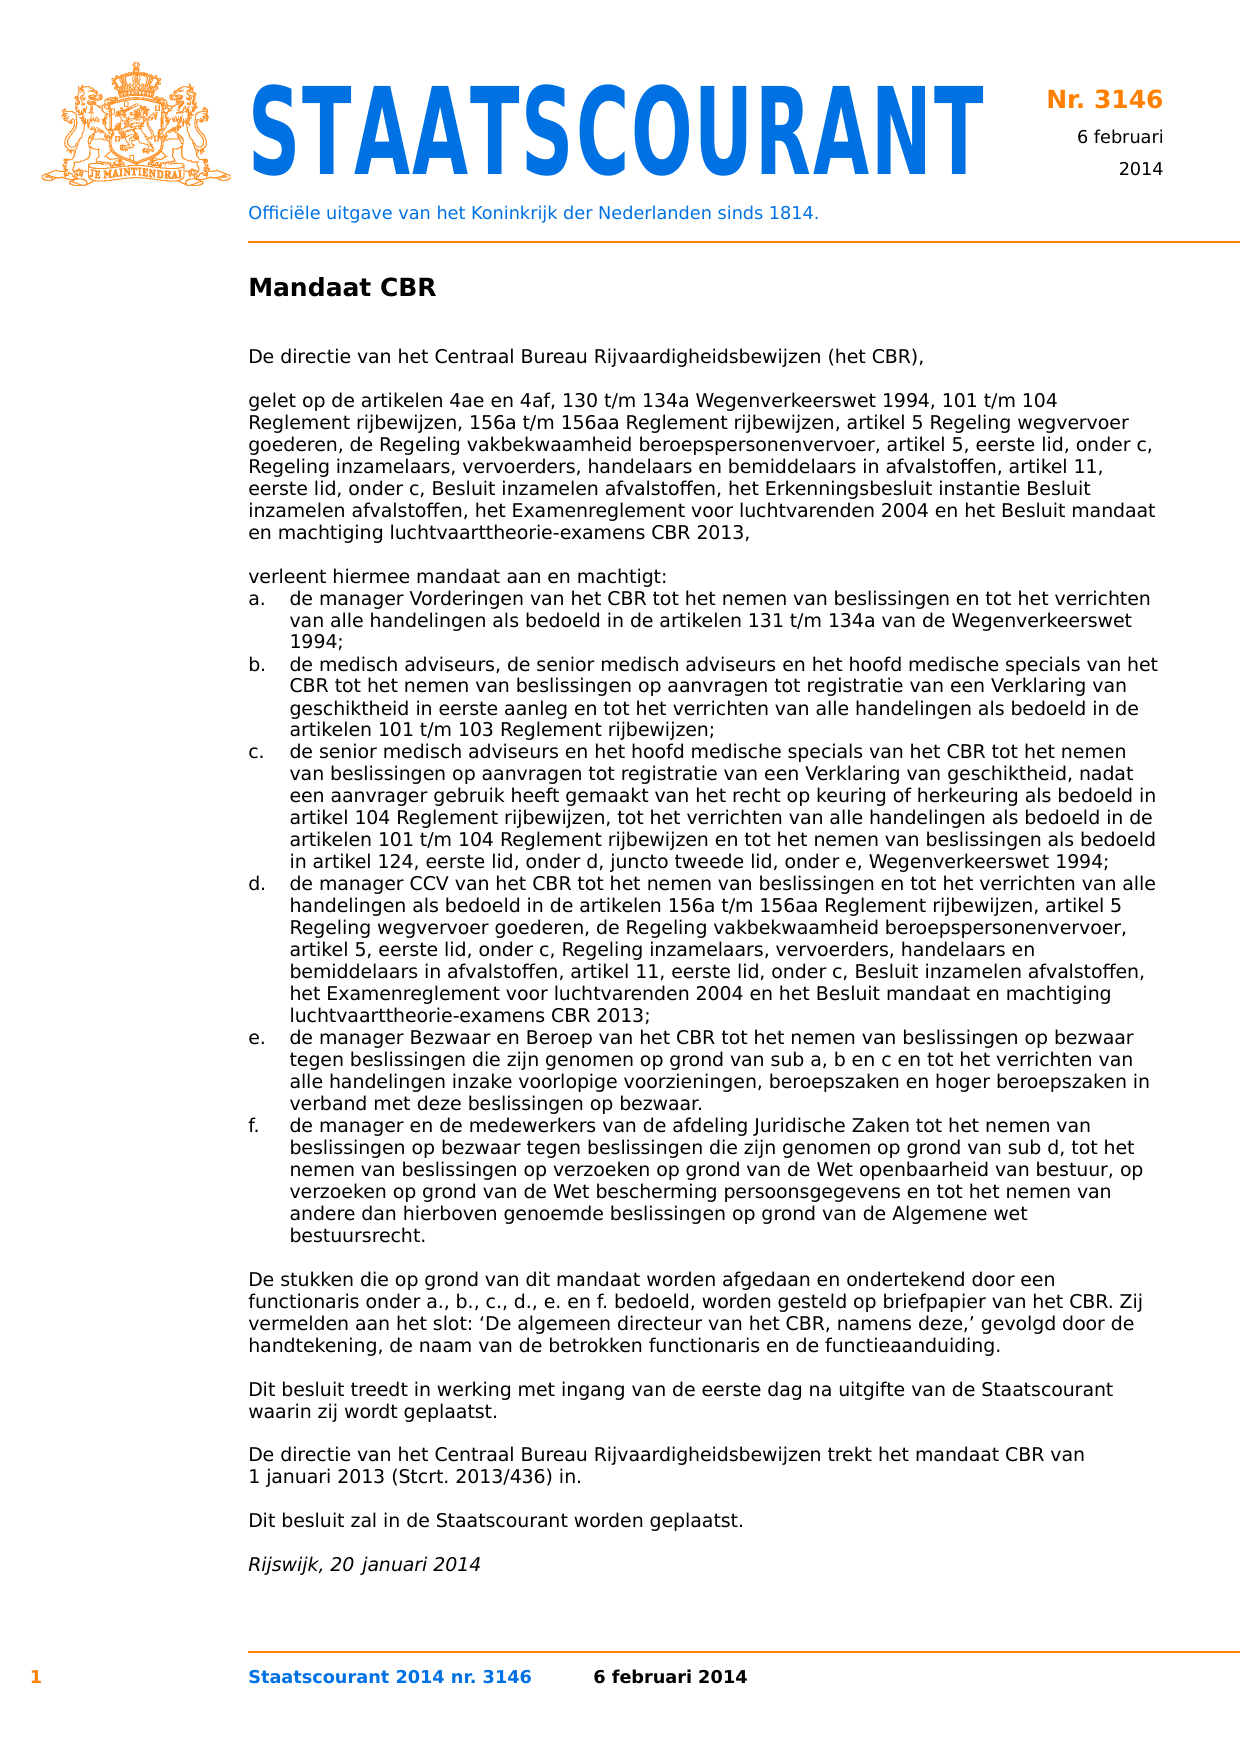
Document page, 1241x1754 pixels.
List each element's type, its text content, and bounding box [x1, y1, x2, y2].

text De stukken die op grond van dit mandaat worden afgedaan en ondertekend door een functionaris onder a., b., c., d., e. en f. bedoeld, worden gesteld op briefpapier van het CBR. Zij vermelden aan het slot: ‘De algemeen directeur van het CBR, namens deze,’ gevolgd door de handtekening, de naam van de betrokken functionaris en de functieaanduiding. [248, 1269, 1163, 1357]
picture [41, 62, 231, 186]
table_header STAATSCOURANT [248, 62, 998, 203]
text verleent hiermee mandaat aan en machtigt: [248, 566, 1163, 587]
table_header Nr. 3146 [998, 62, 1240, 121]
text c. de senior medisch adviseurs en het hoofd medische specials van het CBR tot het nemen van beslissingen op aanvragen tot registratie van een Verklaring van geschiktheid, nadat een aanvrager gebruik heeft gemaakt van het recht op keuring of herkeuring als bedoeld in artikel 104 Reglement rijbewijzen, tot het verrichten van alle handelingen als bedoeld in de artikelen 101 t/m 104 Reglement rijbewijzen en tot het nemen van beslissingen als bedoeld in artikel 124, eerste lid, onder d, juncto tweede lid, onder e, Wegenverkeerswet 1994; [248, 741, 1163, 873]
table_cell 6 februari [998, 121, 1240, 153]
text Dit besluit treedt in werking met ingang van de eerste dag na uitgifte van de Staatscourant waarin zij wordt geplaatst. [248, 1378, 1163, 1422]
table_cell 2014 [998, 153, 1240, 203]
text f. de manager en de medewerkers van de afdeling Juridische Zaken tot het nemen van beslissingen op bezwaar tegen beslissingen die zijn genomen op grond van sub d, tot het nemen van beslissingen op verzoeken op grond van de Wet openbaarheid van bestuur, op verzoeken op grond van de Wet bescherming persoonsgegevens en tot het nemen van andere dan hierboven genoemde beslissingen op grond van de Algemene wet bestuursrecht. [248, 1115, 1163, 1247]
text gelet op de artikelen 4ae en 4af, 130 t/m 134a Wegenverkeerswet 1994, 101 t/m 104 Reglement rijbewijzen, 156a t/m 156aa Reglement rijbewijzen, artikel 5 Regeling wegvervoer goederen, de Regeling vakbekwaamheid beroepspersonenvervoer, artikel 5, eerste lid, onder c, Regeling inzamelaars, vervoerders, handelaars en bemiddelaars in afvalstoffen, artikel 11, eerste lid, onder c, Besluit inzamelen afvalstoffen, het Erkenningsbesluit instantie Besluit inzamelen afvalstoffen, het Examenreglement voor luchtvarenden 2004 en het Besluit mandaat en machtiging luchtvaarttheorie-examens CBR 2013, [248, 390, 1163, 544]
table_cell Officiële uitgave van het Koninkrijk der Nederlanden sinds 1814. [248, 203, 1240, 241]
table_header [25, 62, 248, 241]
subtitle Mandaat CBR [248, 273, 1163, 302]
text a. de manager Vorderingen van het CBR tot het nemen van beslissingen en tot het verrichten van alle handelingen als bedoeld in de artikelen 131 t/m 134a van de Wegenverkeerswet 1994; [248, 587, 1163, 653]
text d. de manager CCV van het CBR tot het nemen van beslissingen en tot het verrichten van alle handelingen als bedoeld in de artikelen 156a t/m 156aa Reglement rijbewijzen, artikel 5 Regeling wegvervoer goederen, de Regeling vakbekwaamheid beroepspersonenvervoer, artikel 5, eerste lid, onder c, Regeling inzamelaars, vervoerders, handelaars en bemiddelaars in afvalstoffen, artikel 11, eerste lid, onder c, Besluit inzamelen afvalstoffen, het Examenreglement voor luchtvarenden 2004 en het Besluit mandaat en machtiging luchtvaarttheorie-examens CBR 2013; [248, 873, 1163, 1027]
text De directie van het Centraal Bureau Rijvaardigheidsbewijzen (het CBR), [248, 346, 1163, 368]
text De directie van het Centraal Bureau Rijvaardigheidsbewijzen trekt het mandaat CBR van 1 januari 2013 (Stcrt. 2013/436) in. [248, 1444, 1163, 1488]
text Dit besluit zal in de Staatscourant worden geplaatst. [248, 1510, 1163, 1532]
text Rijswijk, 20 januari 2014 [248, 1554, 1163, 1576]
text b. de medisch adviseurs, de senior medisch adviseurs en het hoofd medische specials van het CBR tot het nemen van beslissingen op aanvragen tot registratie van een Verklaring van geschiktheid in eerste aanleg en tot het verrichten van alle handelingen als bedoeld in de artikelen 101 t/m 103 Reglement rijbewijzen; [248, 653, 1163, 741]
text e. de manager Bezwaar en Beroep van het CBR tot het nemen van beslissingen op bezwaar tegen beslissingen die zijn genomen op grond van sub a, b en c en tot het verrichten van alle handelingen inzake voorlopige voorzieningen, beroepszaken en hoger beroepszaken in verband met deze beslissingen op bezwaar. [248, 1027, 1163, 1115]
